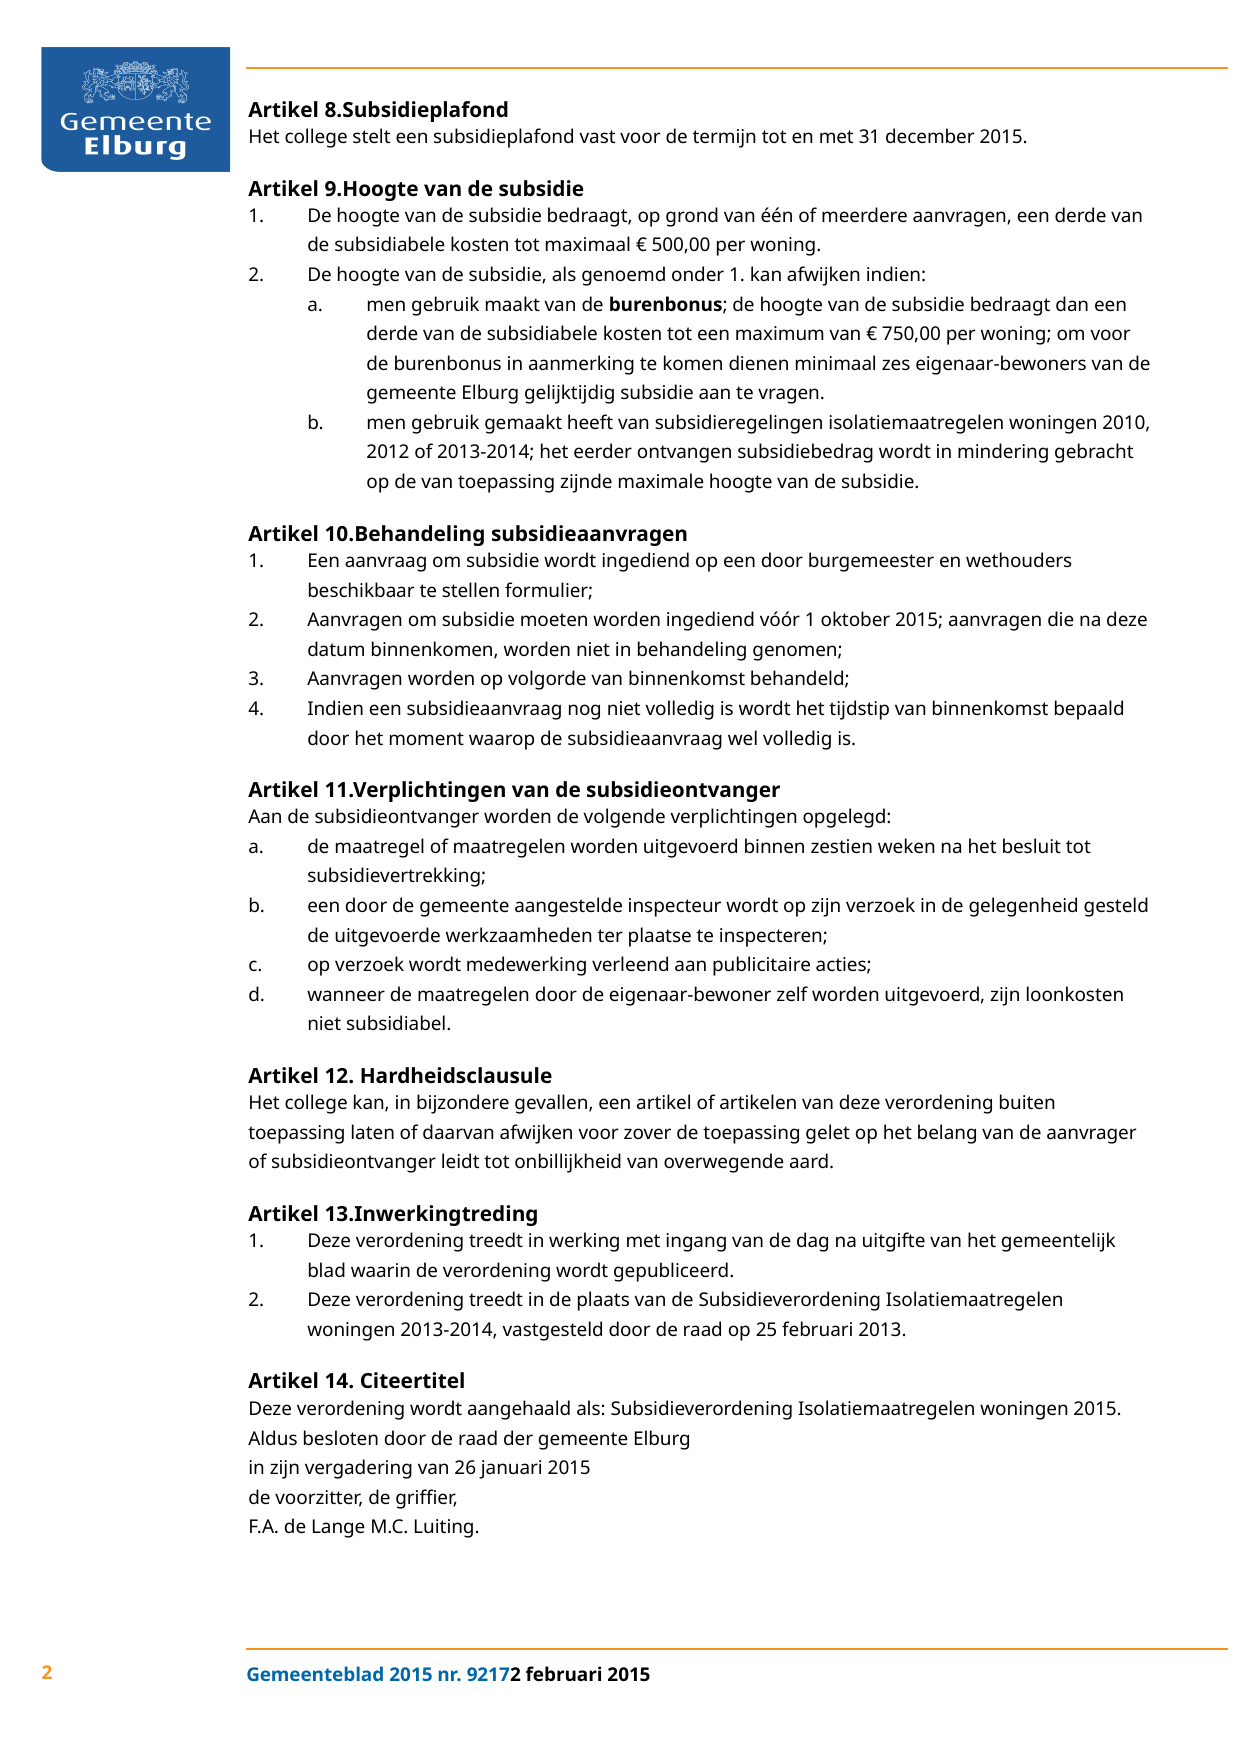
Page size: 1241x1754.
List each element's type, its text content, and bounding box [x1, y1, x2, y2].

text Het college stelt een subsidieplafond vast voor de termijn tot en met 31 december 2015. [248, 123, 1152, 149]
text Artikel 10.Behandeling subsidieaanvragen [248, 519, 1152, 547]
list Deze verordening treedt in de plaats van de Subsidieverordening Isolatiemaatregelen woningen 2013-2014, vastgesteld door de raad op 25 februari 2013. [248, 1287, 1152, 1342]
text Het college kan, in bijzondere gevallen, een artikel of artikelen van deze verordening buiten toepassing laten of daarvan afwijken voor zover de toepassing gelet op het belang van de aanvrager of subsidieontvanger leidt tot onbillijkheid van overwegende aard. [248, 1089, 1152, 1174]
text Aan de subsidieontvanger worden de volgende verplichtingen opgelegd: [248, 803, 1152, 829]
text F.A. de Lange M.C. Luiting. [248, 1513, 1152, 1539]
list Een aanvraag om subsidie wordt ingediend op een door burgemeester en wethouders beschikbaar te stellen formulier; [248, 547, 1152, 602]
text Artikel 8.Subsidieplafond [248, 95, 1152, 123]
list Aanvragen om subsidie moeten worden ingediend vóór 1 oktober 2015; aanvragen die na deze datum binnenkomen, worden niet in behandeling genomen; [248, 606, 1152, 662]
text in zijn vergadering van 26 januari 2015 [248, 1454, 1152, 1480]
list de maatregel of maatregelen worden uitgevoerd binnen zestien weken na het besluit tot subsidievertrekking; [248, 833, 1152, 888]
list een door de gemeente aangestelde inspecteur wordt op zijn verzoek in de gelegenheid gesteld de uitgevoerde werkzaamheden ter plaatse te inspecteren; [248, 892, 1152, 948]
list wanneer de maatregelen door de eigenaar-bewoner zelf worden uitgevoerd, zijn loonkosten niet subsidiabel. [248, 981, 1152, 1036]
list Indien een subsidieaanvraag nog niet volledig is wordt het tijdstip van binnenkomst bepaald door het moment waarop de subsidieaanvraag wel volledig is. [248, 695, 1152, 750]
text Artikel 13.Inwerkingtreding [248, 1199, 1152, 1227]
list men gebruik maakt van de burenbonus; de hoogte van de subsidie bedraagt dan een derde van de subsidiabele kosten tot een maximum van € 750,00 per woning; om voor de burenbonus in aanmerking te komen dienen minimaal zes eigenaar-bewoners van de gemeente Elburg gelijktijdig subsidie aan te vragen. [307, 291, 1152, 405]
text de voorzitter, de griffier, [248, 1484, 1152, 1509]
text Artikel 14. Citeertitel [248, 1367, 1152, 1395]
picture [41, 47, 231, 172]
list men gebruik gemaakt heeft van subsidieregelingen isolatiemaatregelen woningen 2010, 2012 of 2013-2014; het eerder ontvangen subsidiebedrag wordt in mindering gebracht op de van toepassing zijnde maximale hoogte van de subsidie. [307, 409, 1152, 494]
text Artikel 12. Hardheidsclausule [248, 1061, 1152, 1089]
list Deze verordening treedt in werking met ingang van de dag na uitgifte van het gemeentelijk blad waarin de verordening wordt gepubliceerd. [248, 1227, 1152, 1283]
list Aanvragen worden op volgorde van binnenkomst behandeld; [248, 666, 1152, 691]
text Deze verordening wordt aangehaald als: Subsidieverordening Isolatiemaatregelen woningen 2015. [248, 1395, 1152, 1421]
list De hoogte van de subsidie bedraagt, op grond van één of meerdere aanvragen, een derde van de subsidiabele kosten tot maximaal € 500,00 per woning. [248, 202, 1152, 257]
text Artikel 11.Verplichtingen van de subsidieontvanger [248, 775, 1152, 803]
list op verzoek wordt medewerking verleend aan publicitaire acties; [248, 951, 1152, 977]
list De hoogte van de subsidie, als genoemd onder 1. kan afwijken indien: [248, 261, 1152, 287]
text Aldus besloten door de raad der gemeente Elburg [248, 1425, 1152, 1450]
text Artikel 9.Hoogte van de subsidie [248, 174, 1152, 202]
